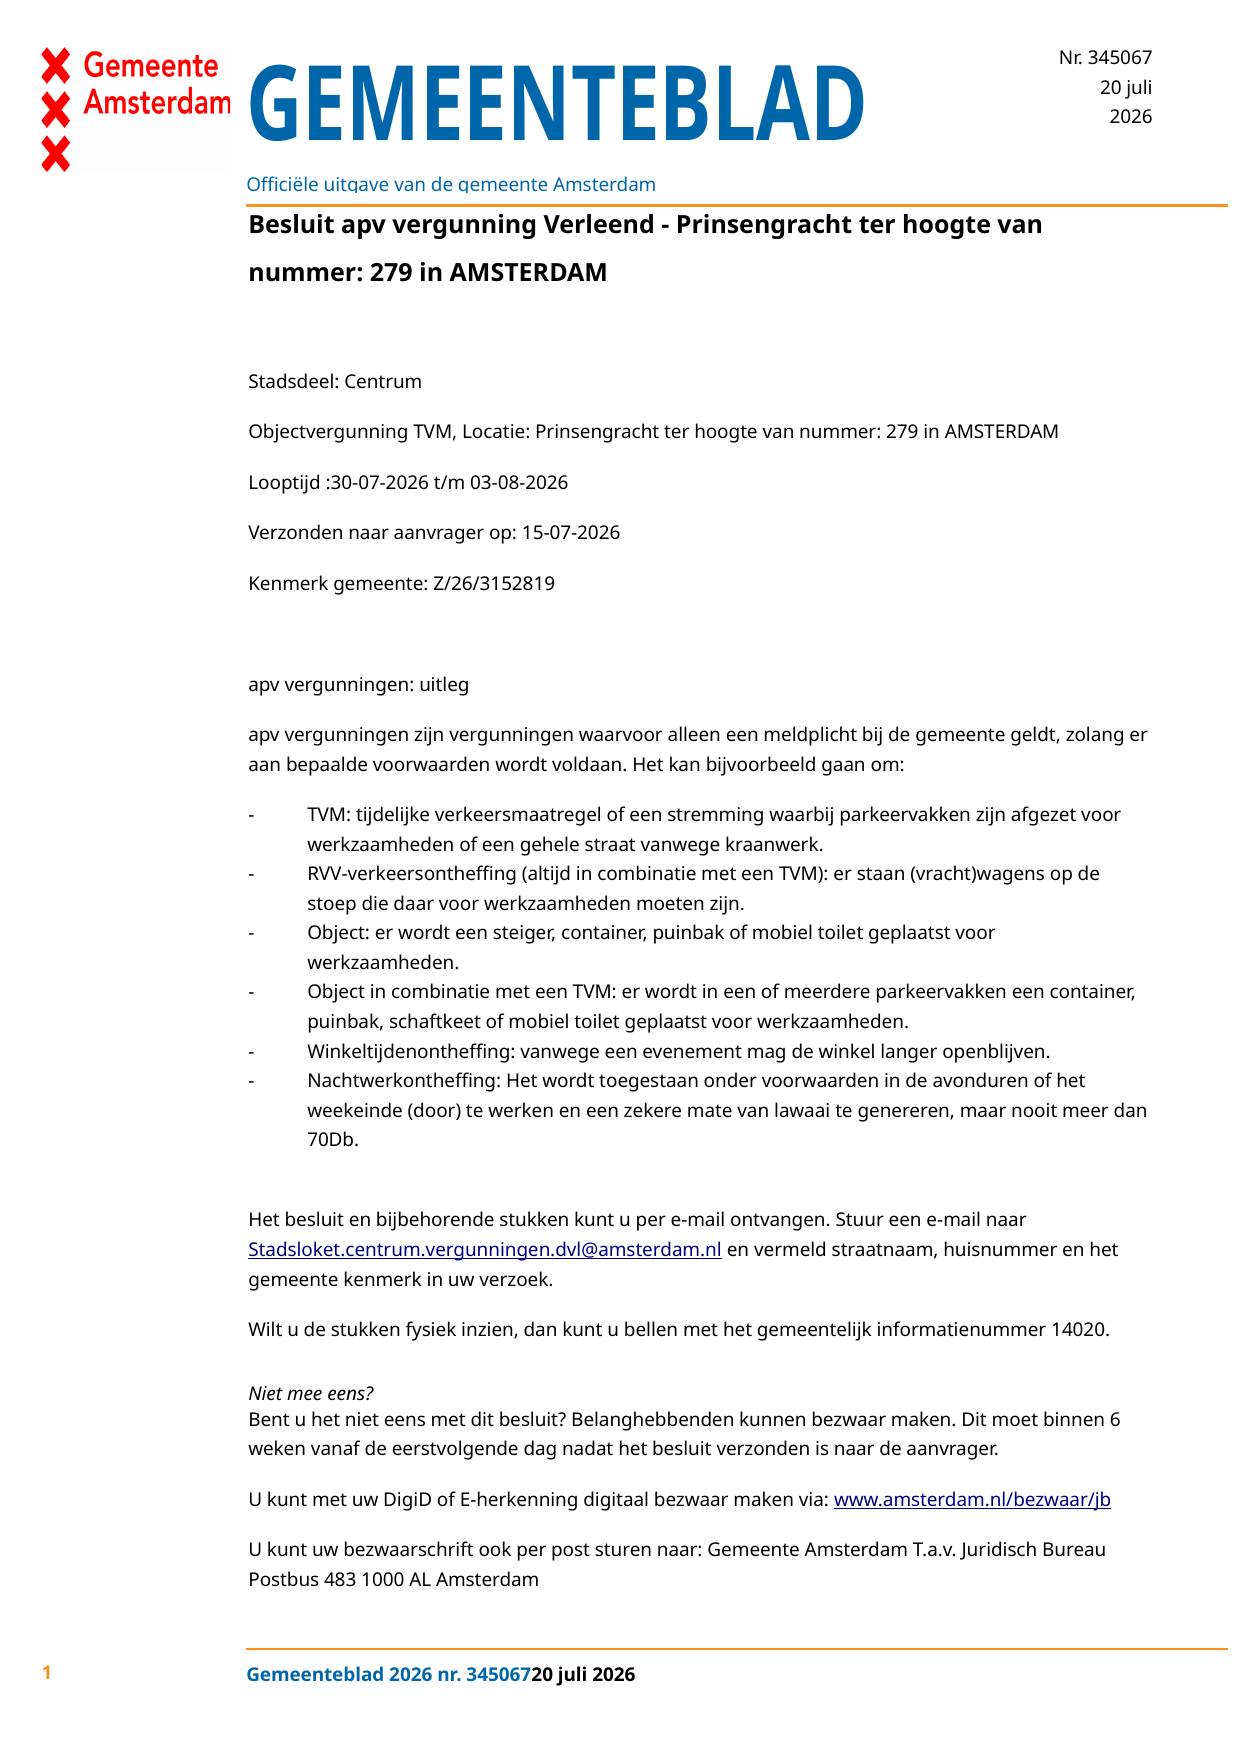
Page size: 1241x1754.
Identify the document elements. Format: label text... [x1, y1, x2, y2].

text Objectvergunning TVM, Locatie: Prinsengracht ter hoogte van nummer: 279 in AMSTERDAM [248, 419, 1152, 444]
text Verzonden naar aanvrager op: 15-07-2026 [248, 519, 1152, 545]
list Winkeltijdenontheffing: vanwege een evenement mag de winkel langer openblijven. [248, 1038, 1152, 1064]
text Wilt u de stukken fysiek inzien, dan kunt u bellen met het gemeentelijk informatienummer 14020. [248, 1316, 1152, 1342]
text U kunt uw bezwaarschrift ook per post sturen naar: Gemeente Amsterdam T.a.v. Juridisch Bureau Postbus 483 1000 AL Amsterdam [248, 1536, 1152, 1592]
text Kenmerk gemeente: Z/26/3152819 [248, 570, 1152, 596]
text Stadsdeel: Centrum [248, 368, 1152, 394]
text Looptijd :30-07-2026 t/m 03-08-2026 [248, 469, 1152, 495]
list Nachtwerkontheffing: Het wordt toegestaan onder voorwaarden in de avonduren of het weekeinde (door) te werken en een zekere mate van lawaai te genereren, maar nooit meer dan 70Db. [248, 1067, 1152, 1152]
picture [41, 47, 231, 172]
text Niet mee eens? [248, 1380, 1152, 1406]
text Bent u het niet eens met dit besluit? Belanghebbenden kunnen bezwaar maken. Dit moet binnen 6 weken vanaf de eerstvolgende dag nadat het besluit verzonden is naar de aanvrager. [248, 1406, 1152, 1461]
list Object: er wordt een steiger, container, puinbak of mobiel toilet geplaatst voor werkzaamheden. [248, 919, 1152, 975]
text Het besluit en bijbehorende stukken kunt u per e-mail ontvangen. Stuur een e-mail naar Stadsloket.centrum.vergunningen.dvl@amsterdam.nl en vermeld straatnaam, huisnummer en het gemeente kenmerk in uw verzoek. [248, 1207, 1152, 1292]
text Besluit apv vergunning Verleend - Prinsengracht ter hoogte van nummer: 279 in AMSTERDAM [248, 207, 1152, 288]
text U kunt met uw DigiD of E-herkenning digitaal bezwaar maken via: www.amsterdam.nl/bezwaar/jb [248, 1486, 1152, 1512]
list RVV-verkeersontheffing (altijd in combinatie met een TVM): er staan (vracht)wagens op de stoep die daar voor werkzaamheden moeten zijn. [248, 860, 1152, 916]
list Object in combinatie met een TVM: er wordt in een of meerdere parkeervakken een container, puinbak, schaftkeet of mobiel toilet geplaatst voor werkzaamheden. [248, 979, 1152, 1034]
text apv vergunningen: uitleg [248, 671, 1152, 697]
list TVM: tijdelijke verkeersmaatregel of een stremming waarbij parkeervakken zijn afgezet voor werkzaamheden of een gehele straat vanwege kraanwerk. [248, 801, 1152, 857]
text apv vergunningen zijn vergunningen waarvoor alleen een meldplicht bij de gemeente geldt, zolang er aan bepaalde voorwaarden wordt voldaan. Het kan bijvoorbeeld gaan om: [248, 721, 1152, 777]
